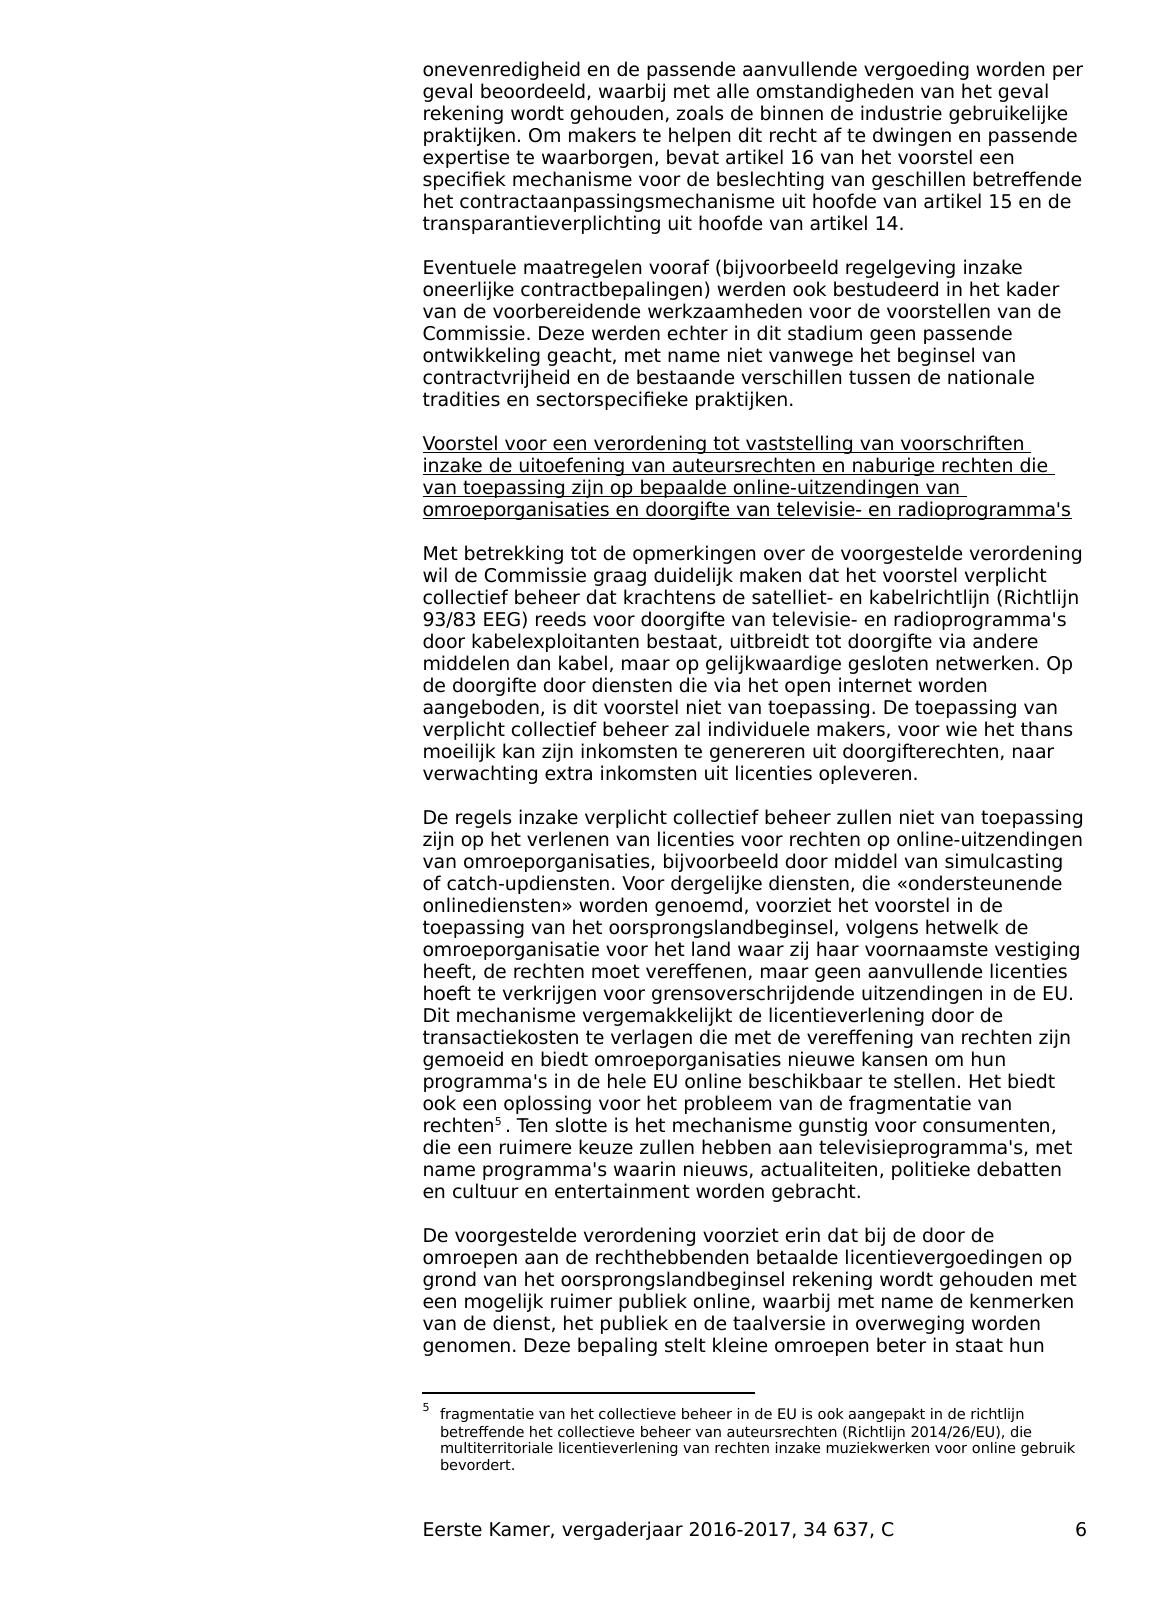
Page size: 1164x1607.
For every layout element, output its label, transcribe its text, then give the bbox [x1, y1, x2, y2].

text De regels inzake verplicht collectief beheer zullen niet van toepassing zijn op het verlenen van licenties voor rechten op online-uitzendingen van omroeporganisaties, bijvoorbeeld door middel van simulcasting of catch-updiensten. Voor dergelijke diensten, die «ondersteunende onlinediensten» worden genoemd, voorziet het voorstel in de toepassing van het oorsprongslandbeginsel, volgens hetwelk de omroeporganisatie voor het land waar zij haar voornaamste vestiging heeft, de rechten moet vereffenen, maar geen aanvullende licenties hoeft te verkrijgen voor grensoverschrijdende uitzendingen in de EU. Dit mechanisme vergemakkelijkt de licentieverlening door de transactiekosten te verlagen die met de vereffening van rechten zijn gemoeid en biedt omroeporganisaties nieuwe kansen om hun programma's in de hele EU online beschikbaar te stellen. Het biedt ook een oplossing voor het probleem van de fragmentatie van rechten. Ten slotte is het mechanisme gunstig voor consumenten, die een ruimere keuze zullen hebben aan televisieprogramma's, met name programma's waarin nieuws, actualiteiten, politieke debatten en cultuur en entertainment worden gebracht. [422, 807, 1087, 1203]
text Met betrekking tot de opmerkingen over de voorgestelde verordening wil de Commissie graag duidelijk maken dat het voorstel verplicht collectief beheer dat krachtens de satelliet- en kabelrichtlijn (Richtlijn 93/83 EEG) reeds voor doorgifte van televisie- en radioprogramma's door kabelexploitanten bestaat, uitbreidt tot doorgifte via andere middelen dan kabel, maar op gelijkwaardige gesloten netwerken. Op de doorgifte door diensten die via het open internet worden aangeboden, is dit voorstel niet van toepassing. De toepassing van verplicht collectief beheer zal individuele makers, voor wie het thans moeilijk kan zijn inkomsten te genereren uit doorgifterechten, naar verwachting extra inkomsten uit licenties opleveren. [422, 543, 1087, 785]
text fragmentatie van het collectieve beheer in de EU is ook aangepakt in de richtlijn betreffende het collectieve beheer van auteursrechten (Richtlijn 2014/26/EU), die multiterritoriale licentieverlening van rechten inzake muziekwerken voor online gebruik bevordert. [422, 1402, 1087, 1474]
text onevenredigheid en de passende aanvullende vergoeding worden per geval beoordeeld, waarbij met alle omstandigheden van het geval rekening wordt gehouden, zoals de binnen de industrie gebruikelijke praktijken. Om makers te helpen dit recht af te dwingen en passende expertise te waarborgen, bevat artikel 16 van het voorstel een specifiek mechanisme voor de beslechting van geschillen betreffende het contractaanpassingsmechanisme uit hoofde van artikel 15 en de transparantieverplichting uit hoofde van artikel 14. [422, 59, 1087, 235]
subtitle Voorstel voor een verordening tot vaststelling van voorschriften inzake de uitoefening van auteursrechten en naburige rechten die van toepassing zijn op bepaalde online-uitzendingen van omroeporganisaties en doorgifte van televisie- en radioprogramma's [422, 433, 1087, 521]
text Eventuele maatregelen vooraf (bijvoorbeeld regelgeving inzake oneerlijke contractbepalingen) werden ook bestudeerd in het kader van de voorbereidende werkzaamheden voor de voorstellen van de Commissie. Deze werden echter in dit stadium geen passende ontwikkeling geacht, met name niet vanwege het beginsel van contractvrijheid en de bestaande verschillen tussen de nationale tradities en sectorspecifieke praktijken. [422, 257, 1087, 411]
text De voorgestelde verordening voorziet erin dat bij de door de omroepen aan de rechthebbenden betaalde licentievergoedingen op grond van het oorsprongslandbeginsel rekening wordt gehouden met een mogelijk ruimer publiek online, waarbij met name de kenmerken van de dienst, het publiek en de taalversie in overweging worden genomen. Deze bepaling stelt kleine omroepen beter in staat hun [422, 1225, 1087, 1357]
